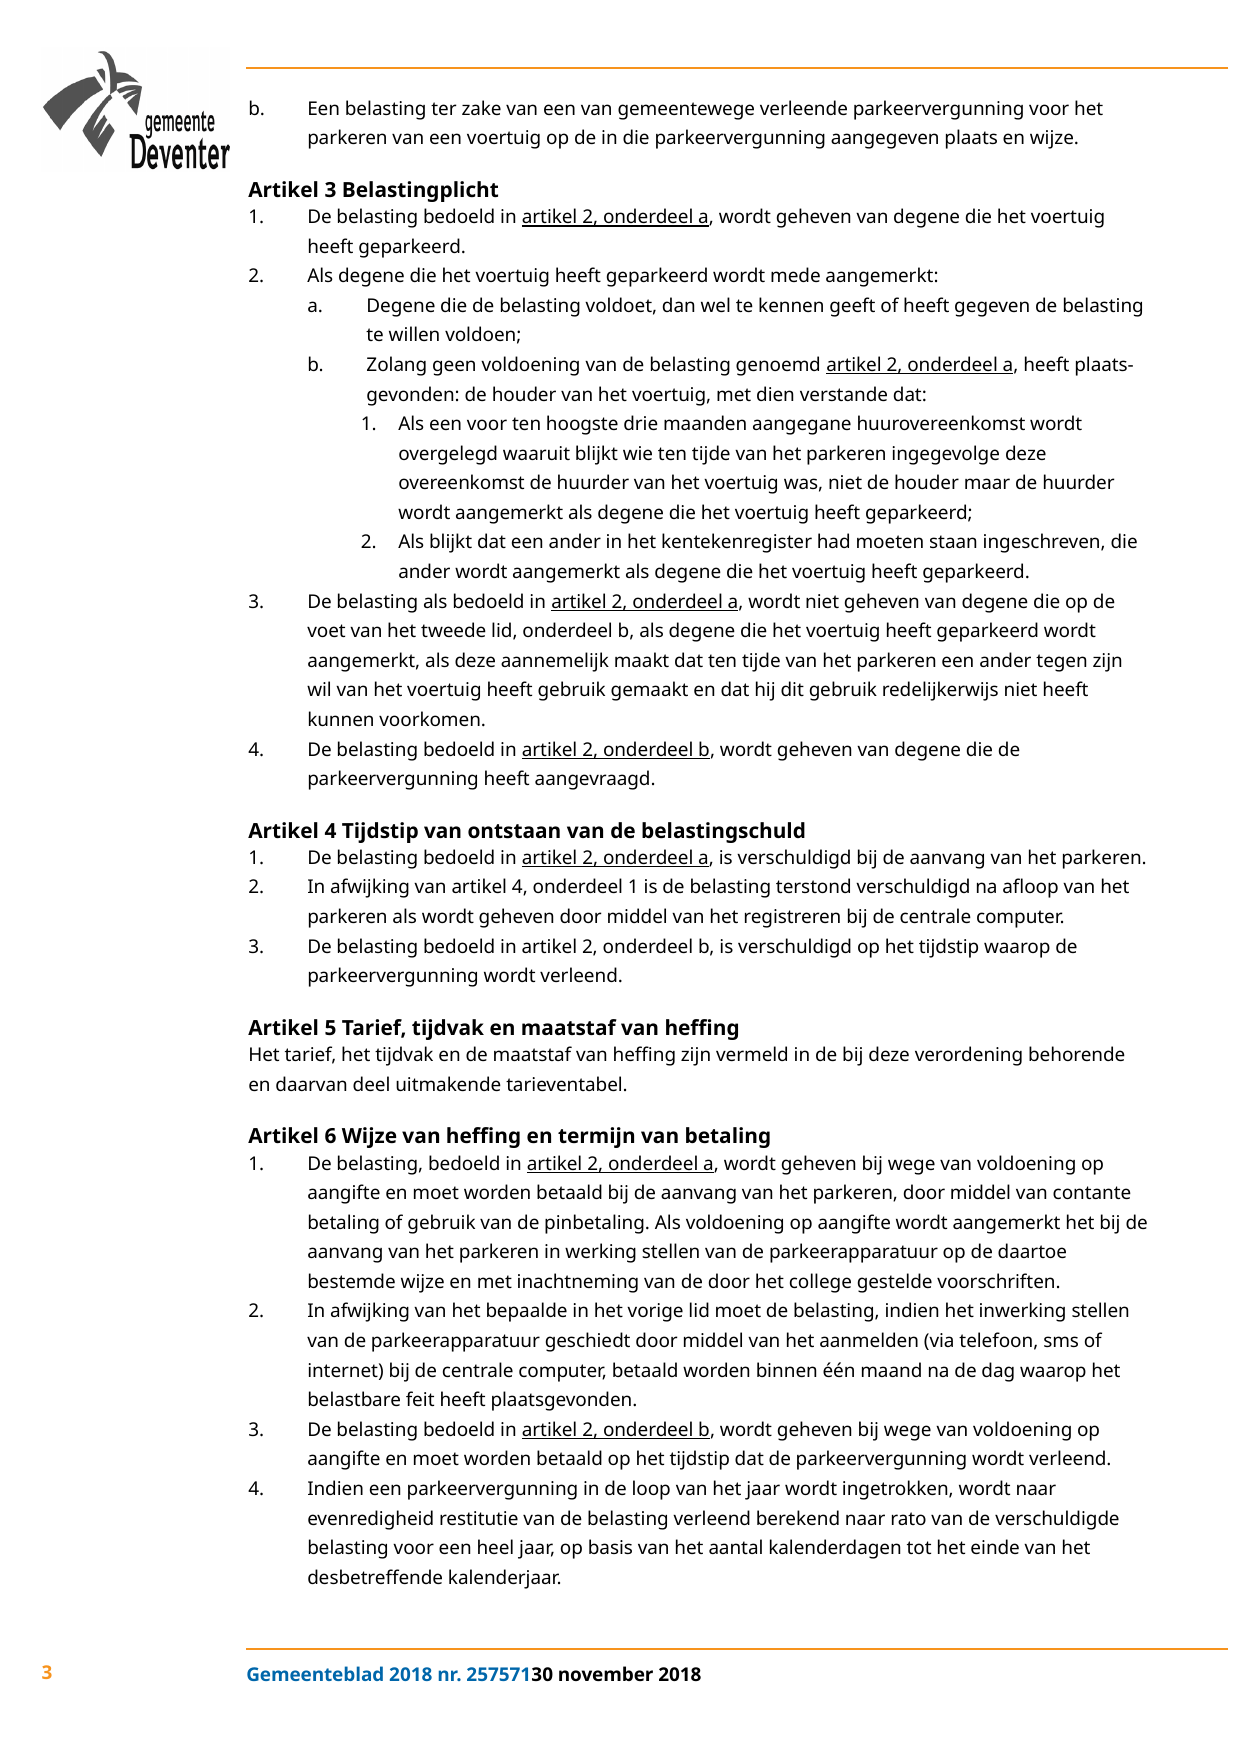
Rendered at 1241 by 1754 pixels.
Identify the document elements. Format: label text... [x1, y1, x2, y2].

text Artikel 4 Tijdstip van ontstaan van de belastingschuld [248, 816, 1152, 844]
text Het tarief, het tijdvak en de maatstaf van heffing zijn vermeld in de bij deze verordening behorende en daarvan deel uitmakende tarieventabel. [248, 1041, 1152, 1097]
list De belasting bedoeld in artikel 2, onderdeel b, is verschuldigd op het tijdstip waarop de parkeervergunning wordt verleend. [248, 933, 1152, 988]
list In afwijking van artikel 4, onderdeel 1 is de belasting terstond verschuldigd na afloop van het parkeren als wordt geheven door middel van het registreren bij de centrale computer. [248, 874, 1152, 929]
list Als degene die het voertuig heeft geparkeerd wordt mede aangemerkt: [248, 262, 1152, 288]
list De belasting bedoeld in artikel 2, onderdeel b, wordt geheven van degene die de parkeervergunning heeft aangevraagd. [248, 736, 1152, 791]
list De belasting, bedoeld in artikel 2, onderdeel a, wordt geheven bij wege van voldoening op aangifte en moet worden betaald bij de aanvang van het parkeren, door middel van contante betaling of gebruik van de pinbetaling. Als voldoening op aangifte wordt aangemerkt het bij de aanvang van het parkeren in werking stellen van de parkeerapparatuur op de daartoe bestemde wijze en met inachtneming van de door het college gestelde voorschriften. [248, 1150, 1152, 1294]
picture [41, 47, 231, 172]
list De belasting bedoeld in artikel 2, onderdeel a, wordt geheven van degene die het voertuig heeft geparkeerd. [248, 203, 1152, 258]
list De belasting als bedoeld in artikel 2, onderdeel a, wordt niet geheven van degene die op de voet van het tweede lid, onderdeel b, als degene die het voertuig heeft geparkeerd wordt aangemerkt, als deze aannemelijk maakt dat ten tijde van het parkeren een ander tegen zijn wil van het voertuig heeft gebruik gemaakt en dat hij dit gebruik redelijkerwijs niet heeft kunnen voorkomen. [248, 588, 1152, 732]
text Artikel 3 Belastingplicht [248, 175, 1152, 203]
text Artikel 6 Wijze van heffing en termijn van betaling [248, 1121, 1152, 1150]
list De belasting bedoeld in artikel 2, onderdeel b, wordt geheven bij wege van voldoening op aangifte en moet worden betaald op het tijdstip dat de parkeervergunning wordt verleend. [248, 1416, 1152, 1471]
list In afwijking van het bepaalde in het vorige lid moet de belasting, indien het inwerking stellen van de parkeerapparatuur geschiedt door middel van het aanmelden (via telefoon, sms of internet) bij de centrale computer, betaald worden binnen één maand na de dag waarop het belastbare feit heeft plaatsgevonden. [248, 1298, 1152, 1412]
list De belasting bedoeld in artikel 2, onderdeel a, is verschuldigd bij de aanvang van het parkeren. [248, 844, 1152, 870]
list Indien een parkeervergunning in de loop van het jaar wordt ingetrokken, wordt naar evenredigheid restitutie van de belasting verleend berekend naar rato van de verschuldigde belasting voor een heel jaar, op basis van het aantal kalenderdagen tot het einde van het desbetreffende kalenderjaar. [248, 1475, 1152, 1590]
list Degene die de belasting voldoet, dan wel te kennen geeft of heeft gegeven de belasting te willen voldoen; [307, 292, 1152, 347]
text Artikel 5 Tarief, tijdvak en maatstaf van heffing [248, 1013, 1152, 1041]
list Als een voor ten hoogste drie maanden aangegane huurovereenkomst wordt overgelegd waaruit blijkt wie ten tijde van het parkeren ingegevolge deze overeenkomst de huurder van het voertuig was, niet de houder maar de huurder wordt aangemerkt als degene die het voertuig heeft geparkeerd; [361, 410, 1152, 525]
list Een belasting ter zake van een van gemeentewege verleende parkeervergunning voor het parkeren van een voertuig op de in die parkeervergunning aangegeven plaats en wijze. [248, 95, 1152, 150]
list Als blijkt dat een ander in het kentekenregister had moeten staan ingeschreven, die ander wordt aangemerkt als degene die het voertuig heeft geparkeerd. [361, 529, 1152, 584]
list Zolang geen voldoening van de belasting genoemd artikel 2, onderdeel a, heeft plaats-gevonden: de houder van het voertuig, met dien verstande dat: [307, 351, 1152, 406]
